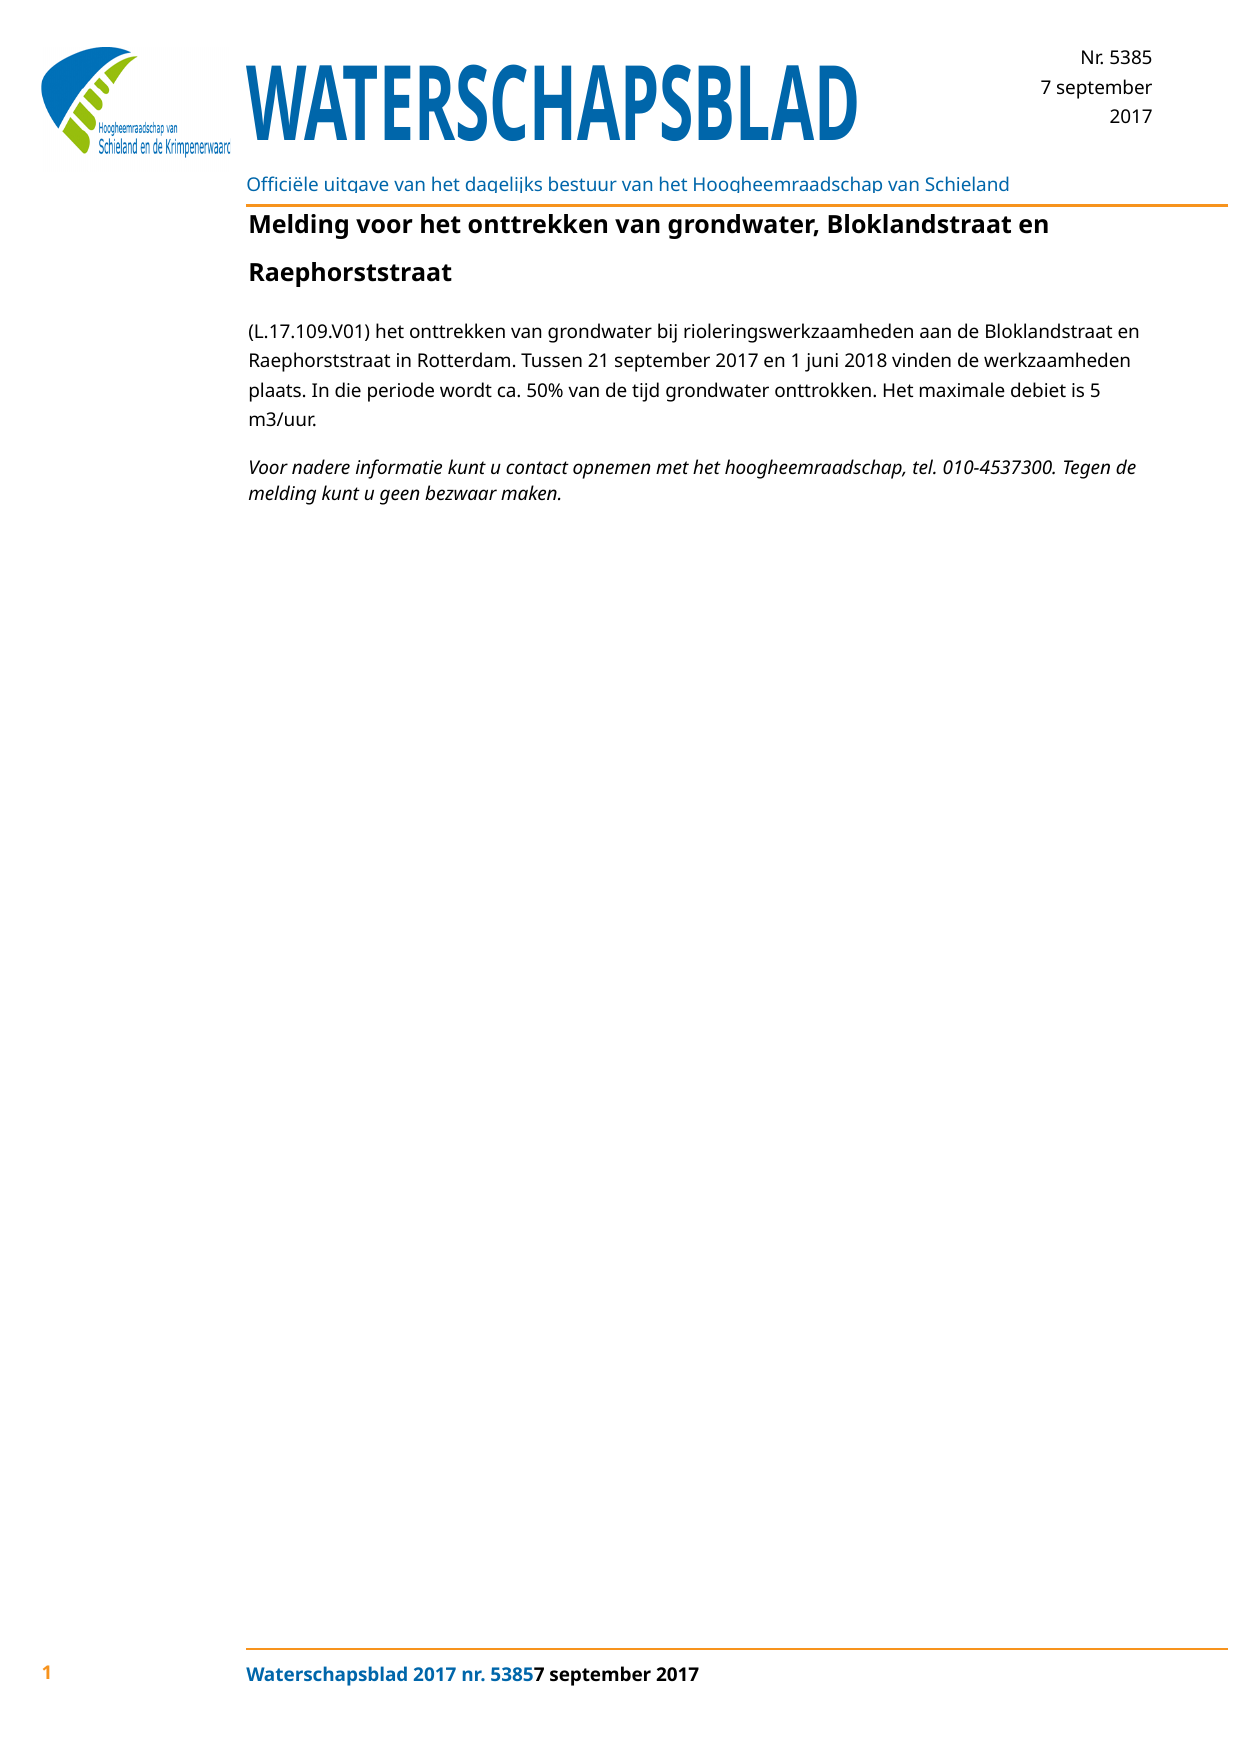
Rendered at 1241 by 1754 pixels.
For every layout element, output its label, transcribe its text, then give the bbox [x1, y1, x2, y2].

picture [41, 47, 231, 172]
text Voor nadere informatie kunt u contact opnemen met het hoogheemraadschap, tel. 010-4537300. Tegen de melding kunt u geen bezwaar maken. [248, 454, 1152, 506]
text Melding voor het onttrekken van grondwater, Bloklandstraat en Raephorststraat [248, 207, 1152, 288]
text (L.17.109.V01) het onttrekken van grondwater bij rioleringswerkzaamheden aan de Bloklandstraat en Raephorststraat in Rotterdam. Tussen 21 september 2017 en 1 juni 2018 vinden de werkzaamheden plaats. In die periode wordt ca. 50% van de tijd grondwater onttrokken. Het maximale debiet is 5 m3/uur. [248, 318, 1152, 432]
